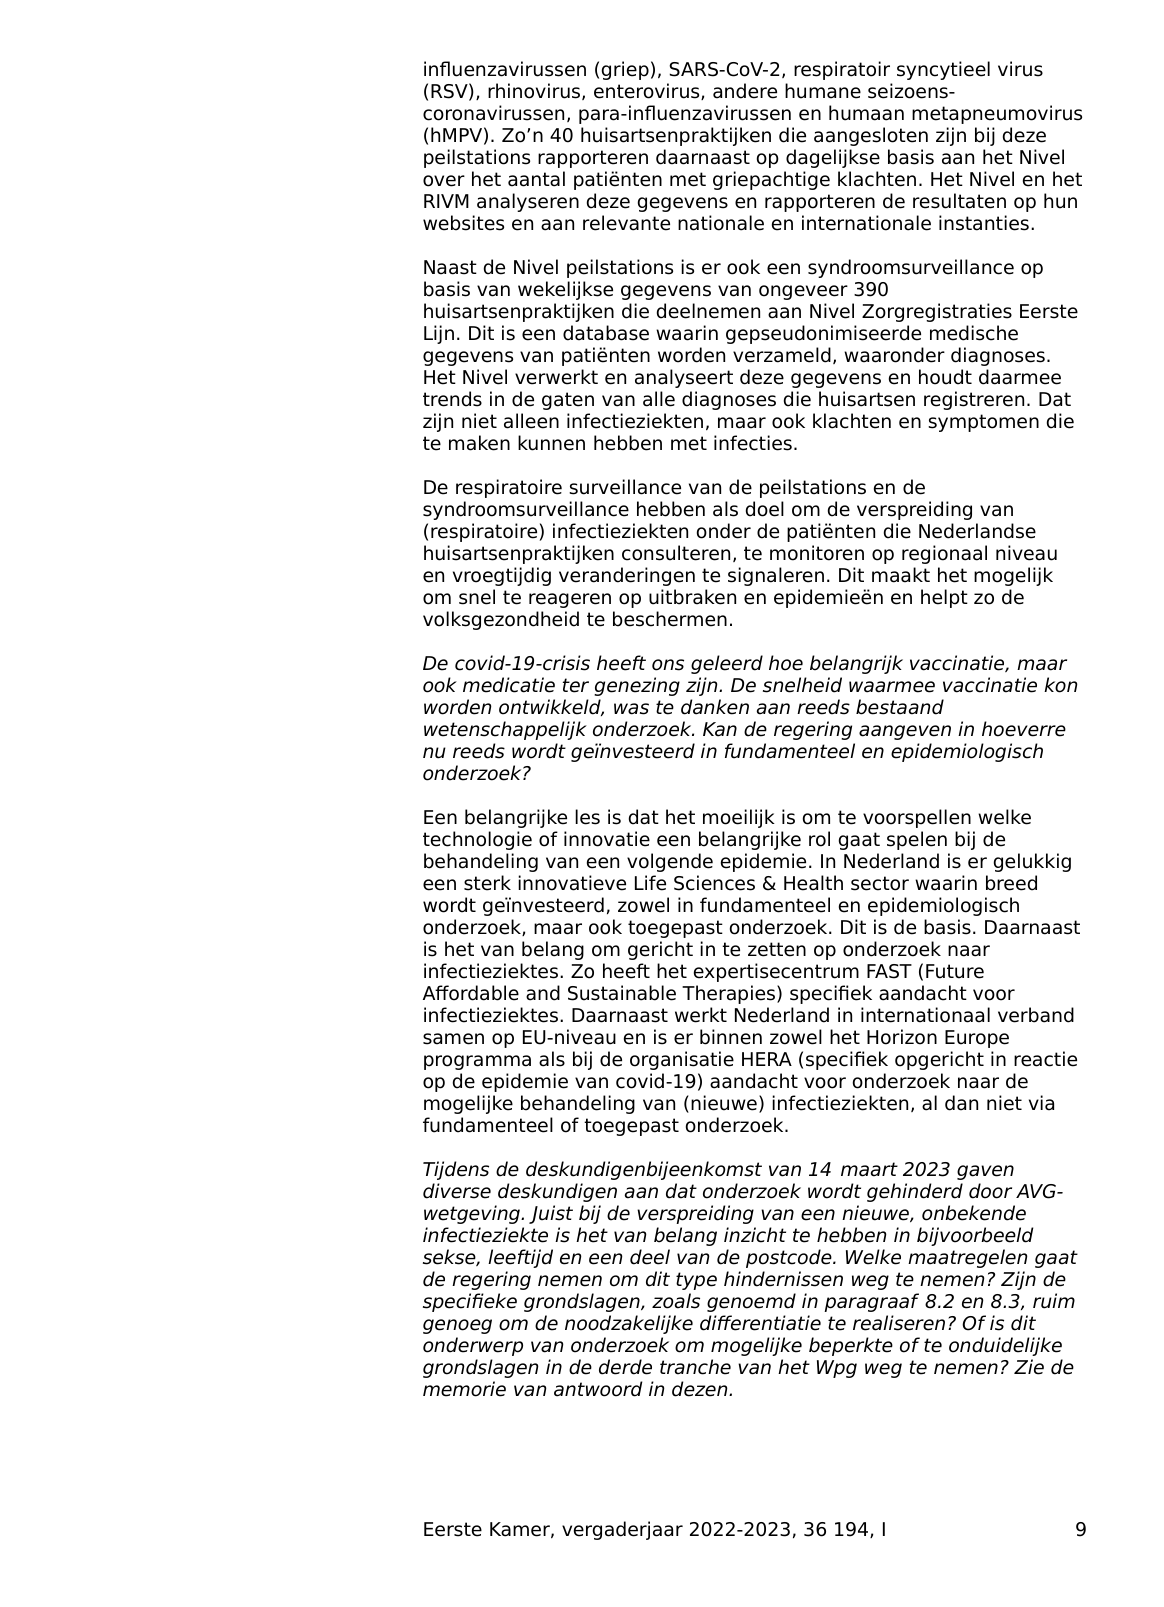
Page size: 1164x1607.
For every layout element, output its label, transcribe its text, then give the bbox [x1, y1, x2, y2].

text De respiratoire surveillance van de peilstations en de syndroomsurveillance hebben als doel om de verspreiding van (respiratoire) infectieziekten onder de patiënten die Nederlandse huisartsenpraktijken consulteren, te monitoren op regionaal niveau en vroegtijdig veranderingen te signaleren. Dit maakt het mogelijk om snel te reageren op uitbraken en epidemieën en helpt zo de volksgezondheid te beschermen. [422, 477, 1087, 631]
text Naast de Nivel peilstations is er ook een syndroomsurveillance op basis van wekelijkse gegevens van ongeveer 390 huisartsenpraktijken die deelnemen aan Nivel Zorgregistraties Eerste Lijn. Dit is een database waarin gepseudonimiseerde medische gegevens van patiënten worden verzameld, waaronder diagnoses. Het Nivel verwerkt en analyseert deze gegevens en houdt daarmee trends in de gaten van alle diagnoses die huisartsen registreren. Dat zijn niet alleen infectieziekten, maar ook klachten en symptomen die te maken kunnen hebben met infecties. [422, 257, 1087, 455]
text Een belangrijke les is dat het moeilijk is om te voorspellen welke technologie of innovatie een belangrijke rol gaat spelen bij de behandeling van een volgende epidemie. In Nederland is er gelukkig een sterk innovatieve Life Sciences & Health sector waarin breed wordt geïnvesteerd, zowel in fundamenteel en epidemiologisch onderzoek, maar ook toegepast onderzoek. Dit is de basis. Daarnaast is het van belang om gericht in te zetten op onderzoek naar infectieziektes. Zo heeft het expertisecentrum FAST (Future Affordable and Sustainable Therapies) specifiek aandacht voor infectieziektes. Daarnaast werkt Nederland in internationaal verband samen op EU-niveau en is er binnen zowel het Horizon Europe programma als bij de organisatie HERA (specifiek opgericht in reactie op de epidemie van covid-19) aandacht voor onderzoek naar de mogelijke behandeling van (nieuwe) infectieziekten, al dan niet via fundamenteel of toegepast onderzoek. [422, 807, 1087, 1137]
text influenzavirussen (griep), SARS-CoV-2, respiratoir syncytieel virus (RSV), rhinovirus, enterovirus, andere humane seizoens-coronavirussen, para-influenzavirussen en humaan metapneumovirus (hMPV). Zo’n 40 huisartsenpraktijken die aangesloten zijn bij deze peilstations rapporteren daarnaast op dagelijkse basis aan het Nivel over het aantal patiënten met griepachtige klachten. Het Nivel en het RIVM analyseren deze gegevens en rapporteren de resultaten op hun websites en aan relevante nationale en internationale instanties. [422, 59, 1087, 235]
text Tijdens de deskundigenbijeenkomst van 14 maart 2023 gaven diverse deskundigen aan dat onderzoek wordt gehinderd door AVG-wetgeving. Juist bij de verspreiding van een nieuwe, onbekende infectieziekte is het van belang inzicht te hebben in bijvoorbeeld sekse, leeftijd en een deel van de postcode. Welke maatregelen gaat de regering nemen om dit type hindernissen weg te nemen? Zijn de specifieke grondslagen, zoals genoemd in paragraaf 8.2 en 8.3, ruim genoeg om de noodzakelijke differentiatie te realiseren? Of is dit onderwerp van onderzoek om mogelijke beperkte of te onduidelijke grondslagen in de derde tranche van het Wpg weg te nemen? Zie de memorie van antwoord in dezen. [422, 1159, 1087, 1401]
text De covid-19-crisis heeft ons geleerd hoe belangrijk vaccinatie, maar ook medicatie ter genezing zijn. De snelheid waarmee vaccinatie kon worden ontwikkeld, was te danken aan reeds bestaand wetenschappelijk onderzoek. Kan de regering aangeven in hoeverre nu reeds wordt geïnvesteerd in fundamenteel en epidemiologisch onderzoek? [422, 653, 1087, 785]
